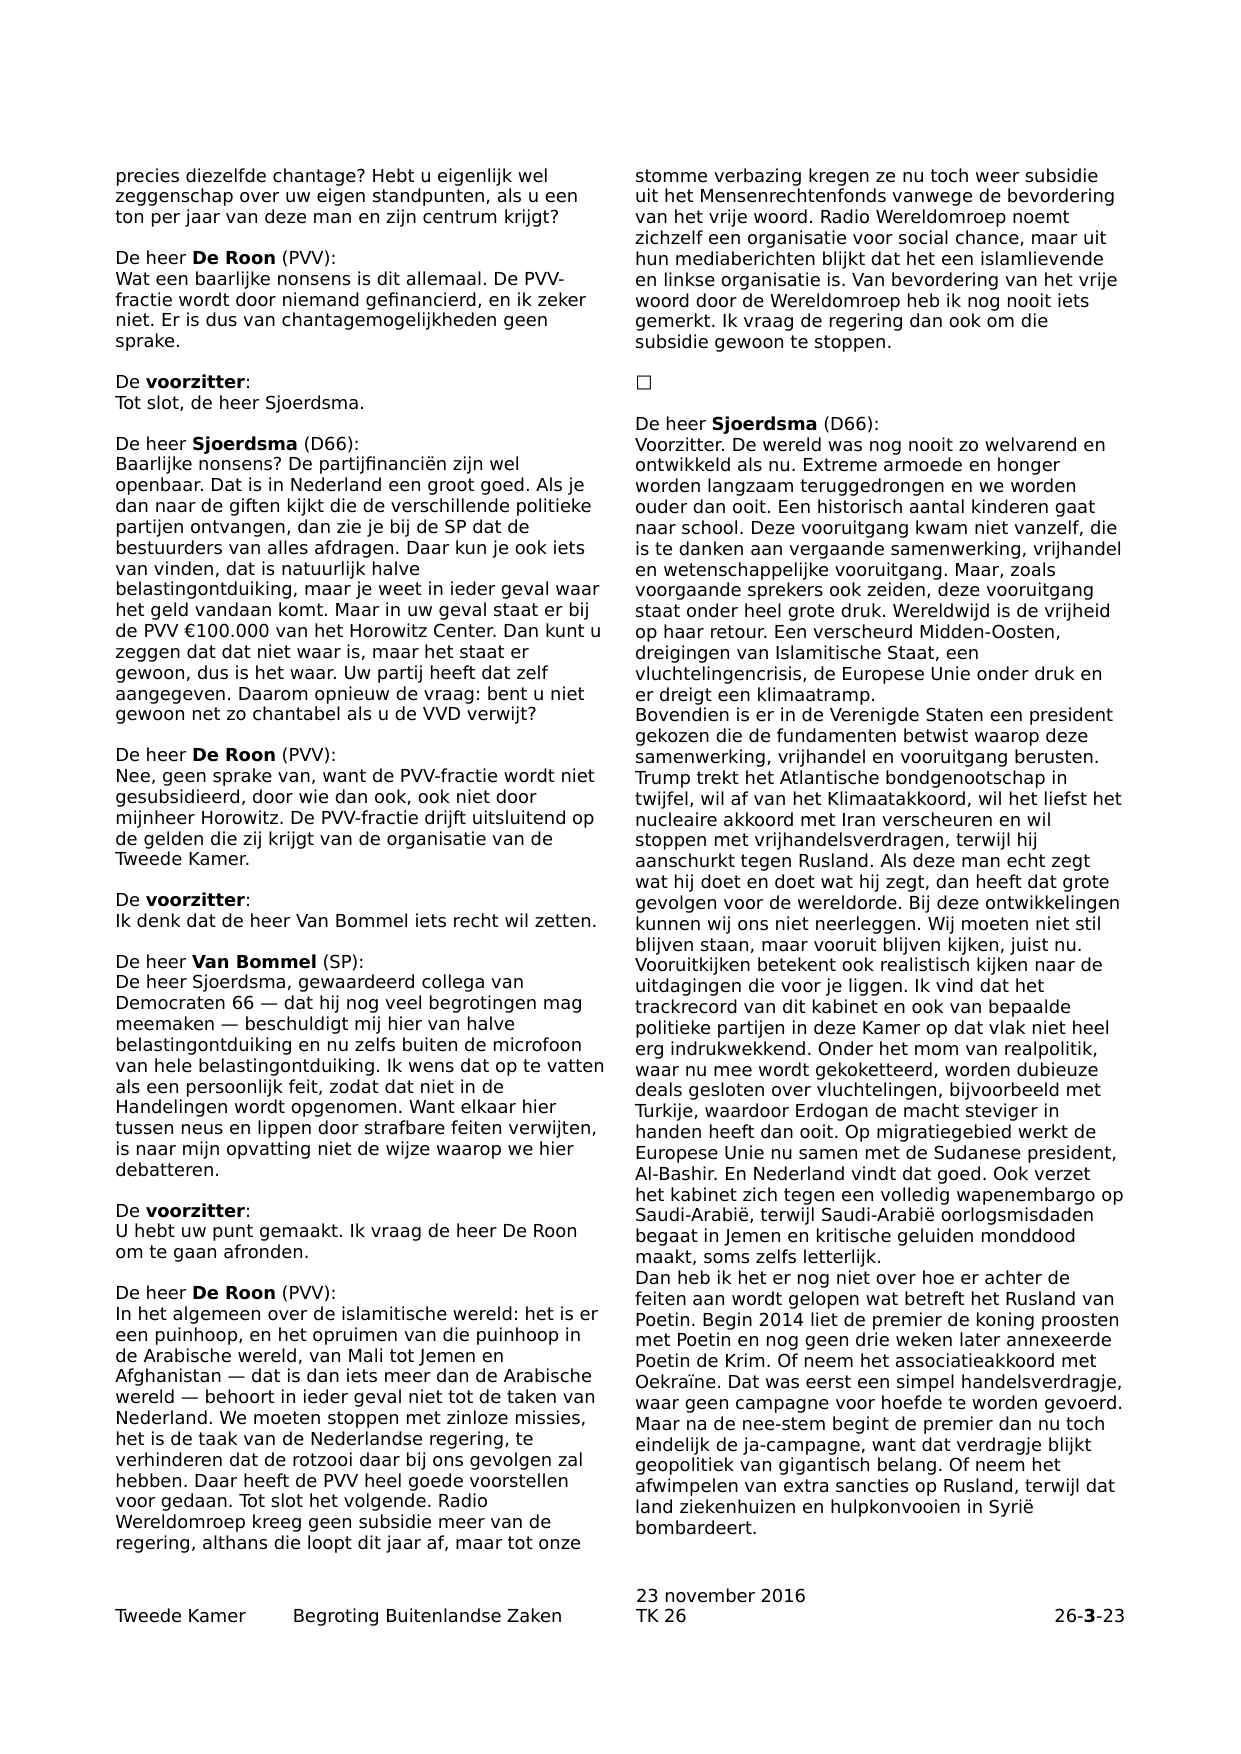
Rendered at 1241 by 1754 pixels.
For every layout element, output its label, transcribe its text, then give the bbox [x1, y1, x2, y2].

text De voorzitter: [115, 890, 605, 911]
text Vooruitkijken betekent ook realistisch kijken naar de uitdagingen die voor je liggen. Ik vind dat het trackrecord van dit kabinet en ook van bepaalde politieke partijen in deze Kamer op dat vlak niet heel erg indrukwekkend. Onder het mom van realpolitik, waar nu mee wordt gekoketteerd, worden dubieuze deals gesloten over vluchtelingen, bijvoorbeeld met Turkije, waardoor Erdogan de macht steviger in handen heeft dan ooit. Op migratiegebied werkt de Europese Unie nu samen met de Sudanese president, Al-Bashir. En Nederland vindt dat goed. Ook verzet het kabinet zich tegen een volledig wapenembargo op Saudi-Arabië, terwijl Saudi-Arabië oorlogsmisdaden begaat in Jemen en kritische geluiden monddood maakt, soms zelfs letterlijk. [635, 955, 1125, 1268]
text Wat een baarlijke nonsens is dit allemaal. De PVV-fractie wordt door niemand gefinancierd, en ik zeker niet. Er is dus van chantagemogelijkheden geen sprake. [115, 268, 605, 352]
text U hebt uw punt gemaakt. Ik vraag de heer De Roon om te gaan afronden. [115, 1221, 605, 1263]
text De heer De Roon (PVV): [115, 745, 605, 766]
text De heer Van Bommel (SP): [115, 951, 605, 972]
text De heer Sjoerdsma, gewaardeerd collega van Democraten 66 — dat hij nog veel begrotingen mag meemaken — beschuldigt mij hier van halve belastingontduiking en nu zelfs buiten de microfoon van hele belastingontduiking. Ik wens dat op te vatten als een persoonlijk feit, zodat dat niet in de Handelingen wordt opgenomen. Want elkaar hier tussen neus en lippen door strafbare feiten verwijten, is naar mijn opvatting niet de wijze waarop we hier debatteren. [115, 972, 605, 1181]
text Baarlijke nonsens? De partijfinanciën zijn wel openbaar. Dat is in Nederland een groot goed. Als je dan naar de giften kijkt die de verschillende politieke partijen ontvangen, dan zie je bij de SP dat de bestuurders van alles afdragen. Daar kun je ook iets van vinden, dat is natuurlijk halve belastingontduiking, maar je weet in ieder geval waar het geld vandaan komt. Maar in uw geval staat er bij de PVV €100.000 van het Horowitz Center. Dan kunt u zeggen dat dat niet waar is, maar het staat er gewoon, dus is het waar. Uw partij heeft dat zelf aangegeven. Daarom opnieuw de vraag: bent u niet gewoon net zo chantabel als u de VVD verwijt? [115, 454, 605, 725]
text stomme verbazing kregen ze nu toch weer subsidie uit het Mensenrechtenfonds vanwege de bevordering van het vrije woord. Radio Wereldomroep noemt zichzelf een organisatie voor social chance, maar uit hun mediaberichten blijkt dat het een islamlievende en linkse organisatie is. Van bevordering van het vrije woord door de Wereldomroep heb ik nog nooit iets gemerkt. Ik vraag de regering dan ook om die subsidie gewoon te stoppen. [635, 165, 1125, 353]
text Tot slot, de heer Sjoerdsma. [115, 393, 605, 413]
text De heer Sjoerdsma (D66): [115, 433, 605, 454]
text De heer De Roon (PVV): [115, 248, 605, 268]
text Nee, geen sprake van, want de PVV-fractie wordt niet gesubsidieerd, door wie dan ook, ook niet door mijnheer Horowitz. De PVV-fractie drijft uitsluitend op de gelden die zij krijgt van de organisatie van de Tweede Kamer. [115, 766, 605, 870]
text Ik denk dat de heer Van Bommel iets recht wil zetten. [115, 911, 605, 931]
text De voorzitter: [115, 1201, 605, 1221]
text De voorzitter: [115, 372, 605, 393]
text De heer De Roon (PVV): [115, 1283, 605, 1304]
text Voorzitter. De wereld was nog nooit zo welvarend en ontwikkeld als nu. Extreme armoede en honger worden langzaam teruggedrongen en we worden ouder dan ooit. Een historisch aantal kinderen gaat naar school. Deze vooruitgang kwam niet vanzelf, die is te danken aan vergaande samenwerking, vrijhandel en wetenschappelijke vooruitgang. Maar, zoals voorgaande sprekers ook zeiden, deze vooruitgang staat onder heel grote druk. Wereldwijd is de vrijheid op haar retour. Een verscheurd Midden-Oosten, dreigingen van Islamitische Staat, een vluchtelingencrisis, de Europese Unie onder druk en er dreigt een klimaatramp. [635, 434, 1125, 705]
text De heer Sjoerdsma (D66): [635, 413, 1125, 434]
text Dan heb ik het er nog niet over hoe er achter de feiten aan wordt gelopen wat betreft het Rusland van Poetin. Begin 2014 liet de premier de koning proosten met Poetin en nog geen drie weken later annexeerde Poetin de Krim. Of neem het associatieakkoord met Oekraïne. Dat was eerst een simpel handelsverdragje, waar geen campagne voor hoefde te worden gevoerd. Maar na de nee-stem begint de premier dan nu toch eindelijk de ja-campagne, want dat verdragje blijkt geopolitiek van gigantisch belang. Of neem het afwimpelen van extra sancties op Rusland, terwijl dat land ziekenhuizen en hulpkonvooien in Syrië bombardeert. [635, 1268, 1125, 1538]
text ⬜ [635, 373, 1125, 393]
text In het algemeen over de islamitische wereld: het is er een puinhoop, en het opruimen van die puinhoop in de Arabische wereld, van Mali tot Jemen en Afghanistan — dat is dan iets meer dan de Arabische wereld — behoort in ieder geval niet tot de taken van Nederland. We moeten stoppen met zinloze missies, het is de taak van de Nederlandse regering, te verhinderen dat de rotzooi daar bij ons gevolgen zal hebben. Daar heeft de PVV heel goede voorstellen voor gedaan. Tot slot het volgende. Radio Wereldomroep kreeg geen subsidie meer van de regering, althans die loopt dit jaar af, maar tot onze [115, 1304, 605, 1554]
text precies diezelfde chantage? Hebt u eigenlijk wel zeggenschap over uw eigen standpunten, als u een ton per jaar van deze man en zijn centrum krijgt? [115, 165, 605, 228]
text Bovendien is er in de Verenigde Staten een president gekozen die de fundamenten betwist waarop deze samenwerking, vrijhandel en vooruitgang berusten. Trump trekt het Atlantische bondgenootschap in twijfel, wil af van het Klimaatakkoord, wil het liefst het nucleaire akkoord met Iran verscheuren en wil stoppen met vrijhandelsverdragen, terwijl hij aanschurkt tegen Rusland. Als deze man echt zegt wat hij doet en doet wat hij zegt, dan heeft dat grote gevolgen voor de wereldorde. Bij deze ontwikkelingen kunnen wij ons niet neerleggen. Wij moeten niet stil blijven staan, maar vooruit blijven kijken, juist nu. [635, 705, 1125, 955]
